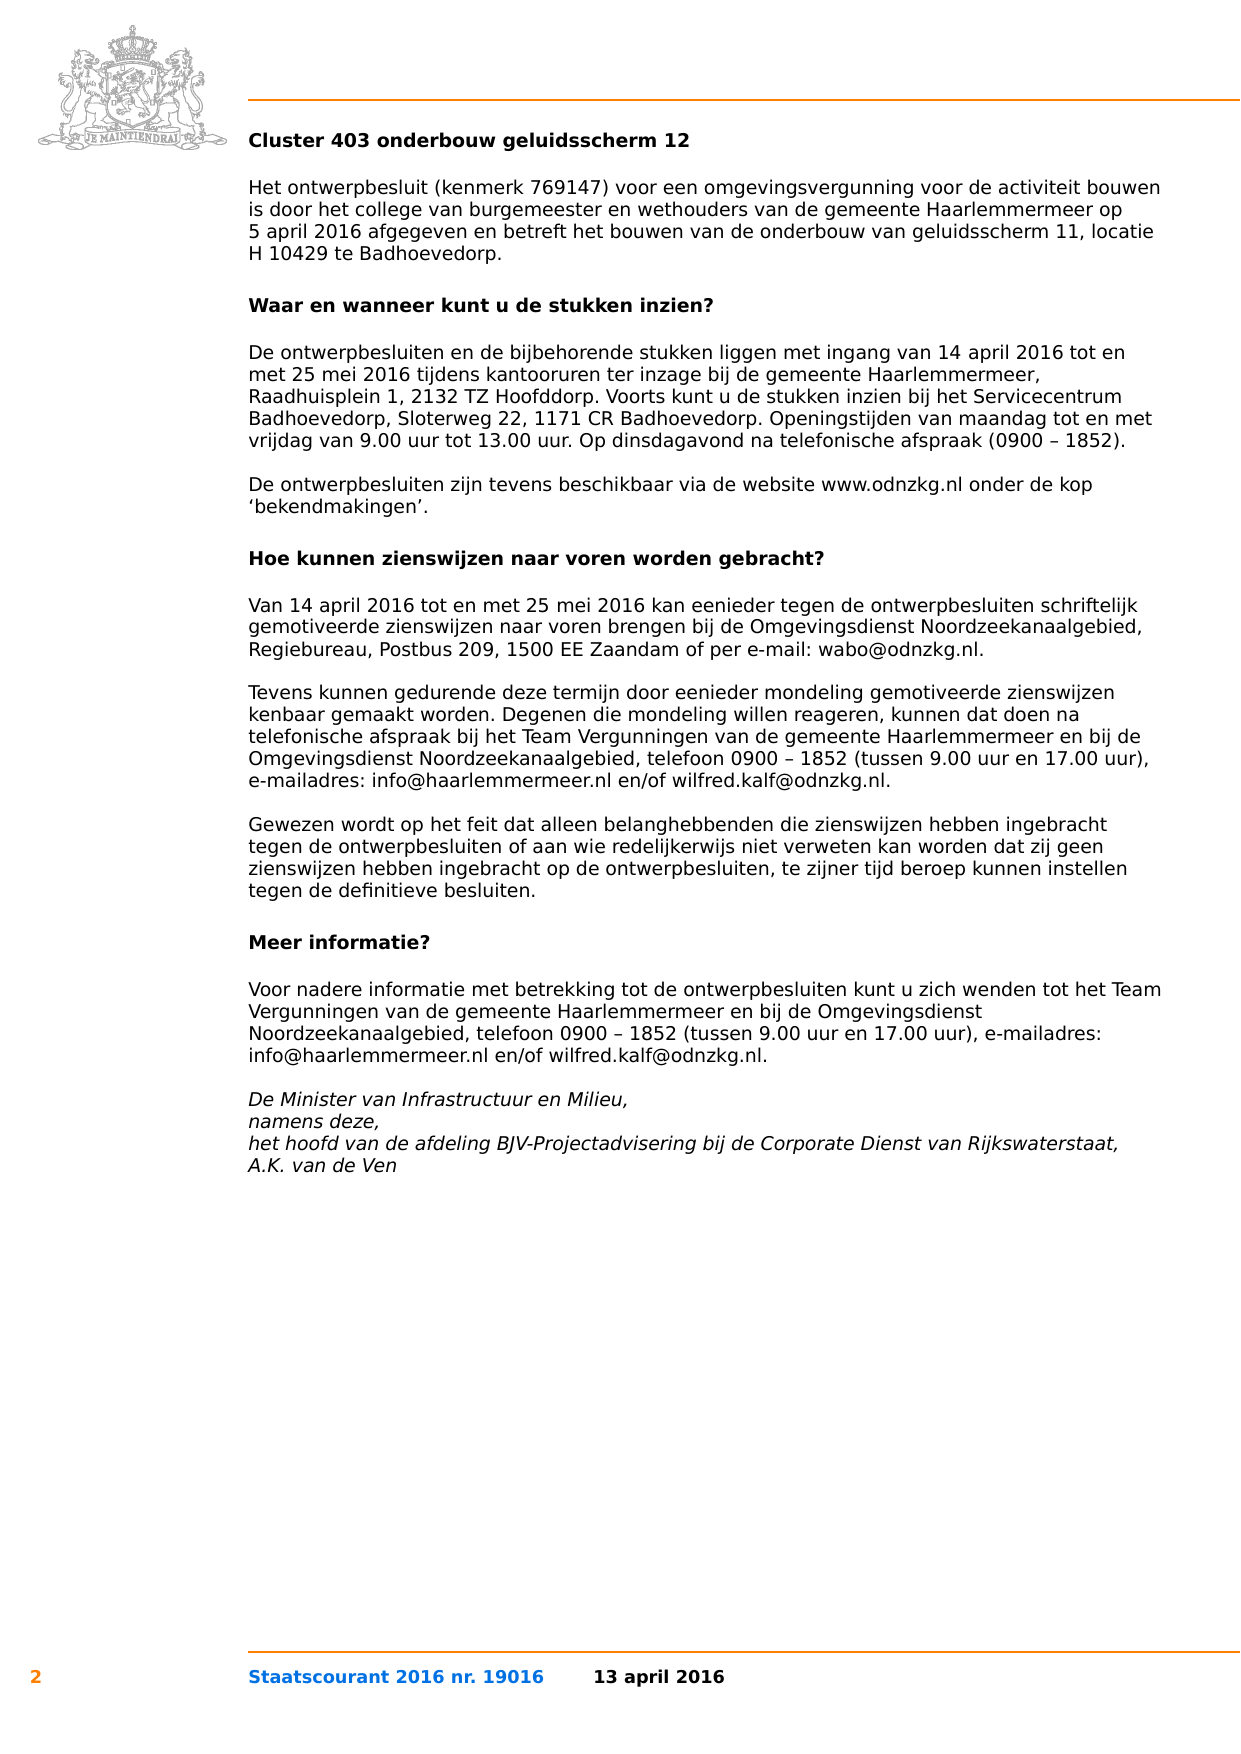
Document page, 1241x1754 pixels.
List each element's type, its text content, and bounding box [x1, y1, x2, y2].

text De ontwerpbesluiten zijn tevens beschikbaar via de website www.odnzkg.nl onder de kop ‘bekendmakingen’. [248, 473, 1163, 517]
text Van 14 april 2016 tot en met 25 mei 2016 kan eenieder tegen de ontwerpbesluiten schriftelijk gemotiveerde zienswijzen naar voren brengen bij de Omgevingsdienst Noordzeekanaalgebied, Regiebureau, Postbus 209, 1500 EE Zaandam of per e-mail: wabo@odnzkg.nl. [248, 594, 1163, 660]
text Voor nadere informatie met betrekking tot de ontwerpbesluiten kunt u zich wenden tot het Team Vergunningen van de gemeente Haarlemmermeer en bij de Omgevingsdienst Noordzeekanaalgebied, telefoon 0900 – 1852 (tussen 9.00 uur en 17.00 uur), e-mailadres: info@haarlemmermeer.nl en/of wilfred.kalf@odnzkg.nl. [248, 979, 1163, 1067]
picture [38, 25, 227, 150]
subtitle Cluster 403 onderbouw geluidsscherm 12 [248, 130, 1163, 152]
text Tevens kunnen gedurende deze termijn door eenieder mondeling gemotiveerde zienswijzen kenbaar gemaakt worden. Degenen die mondeling willen reageren, kunnen dat doen na telefonische afspraak bij het Team Vergunningen van de gemeente Haarlemmermeer en bij de Omgevingsdienst Noordzeekanaalgebied, telefoon 0900 – 1852 (tussen 9.00 uur en 17.00 uur), e-mailadres: info@haarlemmermeer.nl en/of wilfred.kalf@odnzkg.nl. [248, 682, 1163, 792]
subtitle Waar en wanneer kunt u de stukken inzien? [248, 295, 1163, 317]
text De Minister van Infrastructuur en Milieu, namens deze, het hoofd van de afdeling BJV-Projectadvisering bij de Corporate Dienst van Rijkswaterstaat, A.K. van de Ven [248, 1089, 1163, 1177]
subtitle Hoe kunnen zienswijzen naar voren worden gebracht? [248, 547, 1163, 569]
text De ontwerpbesluiten en de bijbehorende stukken liggen met ingang van 14 april 2016 tot en met 25 mei 2016 tijdens kantooruren ter inzage bij de gemeente Haarlemmermeer, Raadhuisplein 1, 2132 TZ Hoofddorp. Voorts kunt u de stukken inzien bij het Servicecentrum Badhoevedorp, Sloterweg 22, 1171 CR Badhoevedorp. Openingstijden van maandag tot en met vrijdag van 9.00 uur tot 13.00 uur. Op dinsdagavond na telefonische afspraak (0900 – 1852). [248, 342, 1163, 452]
subtitle Meer informatie? [248, 932, 1163, 954]
text Gewezen wordt op het feit dat alleen belanghebbenden die zienswijzen hebben ingebracht tegen de ontwerpbesluiten of aan wie redelijkerwijs niet verweten kan worden dat zij geen zienswijzen hebben ingebracht op de ontwerpbesluiten, te zijner tijd beroep kunnen instellen tegen de definitieve besluiten. [248, 814, 1163, 902]
text Het ontwerpbesluit (kenmerk 769147) voor een omgevingsvergunning voor de activiteit bouwen is door het college van burgemeester en wethouders van de gemeente Haarlemmermeer op 5 april 2016 afgegeven en betreft het bouwen van de onderbouw van geluidsscherm 11, locatie H 10429 te Badhoevedorp. [248, 177, 1163, 265]
